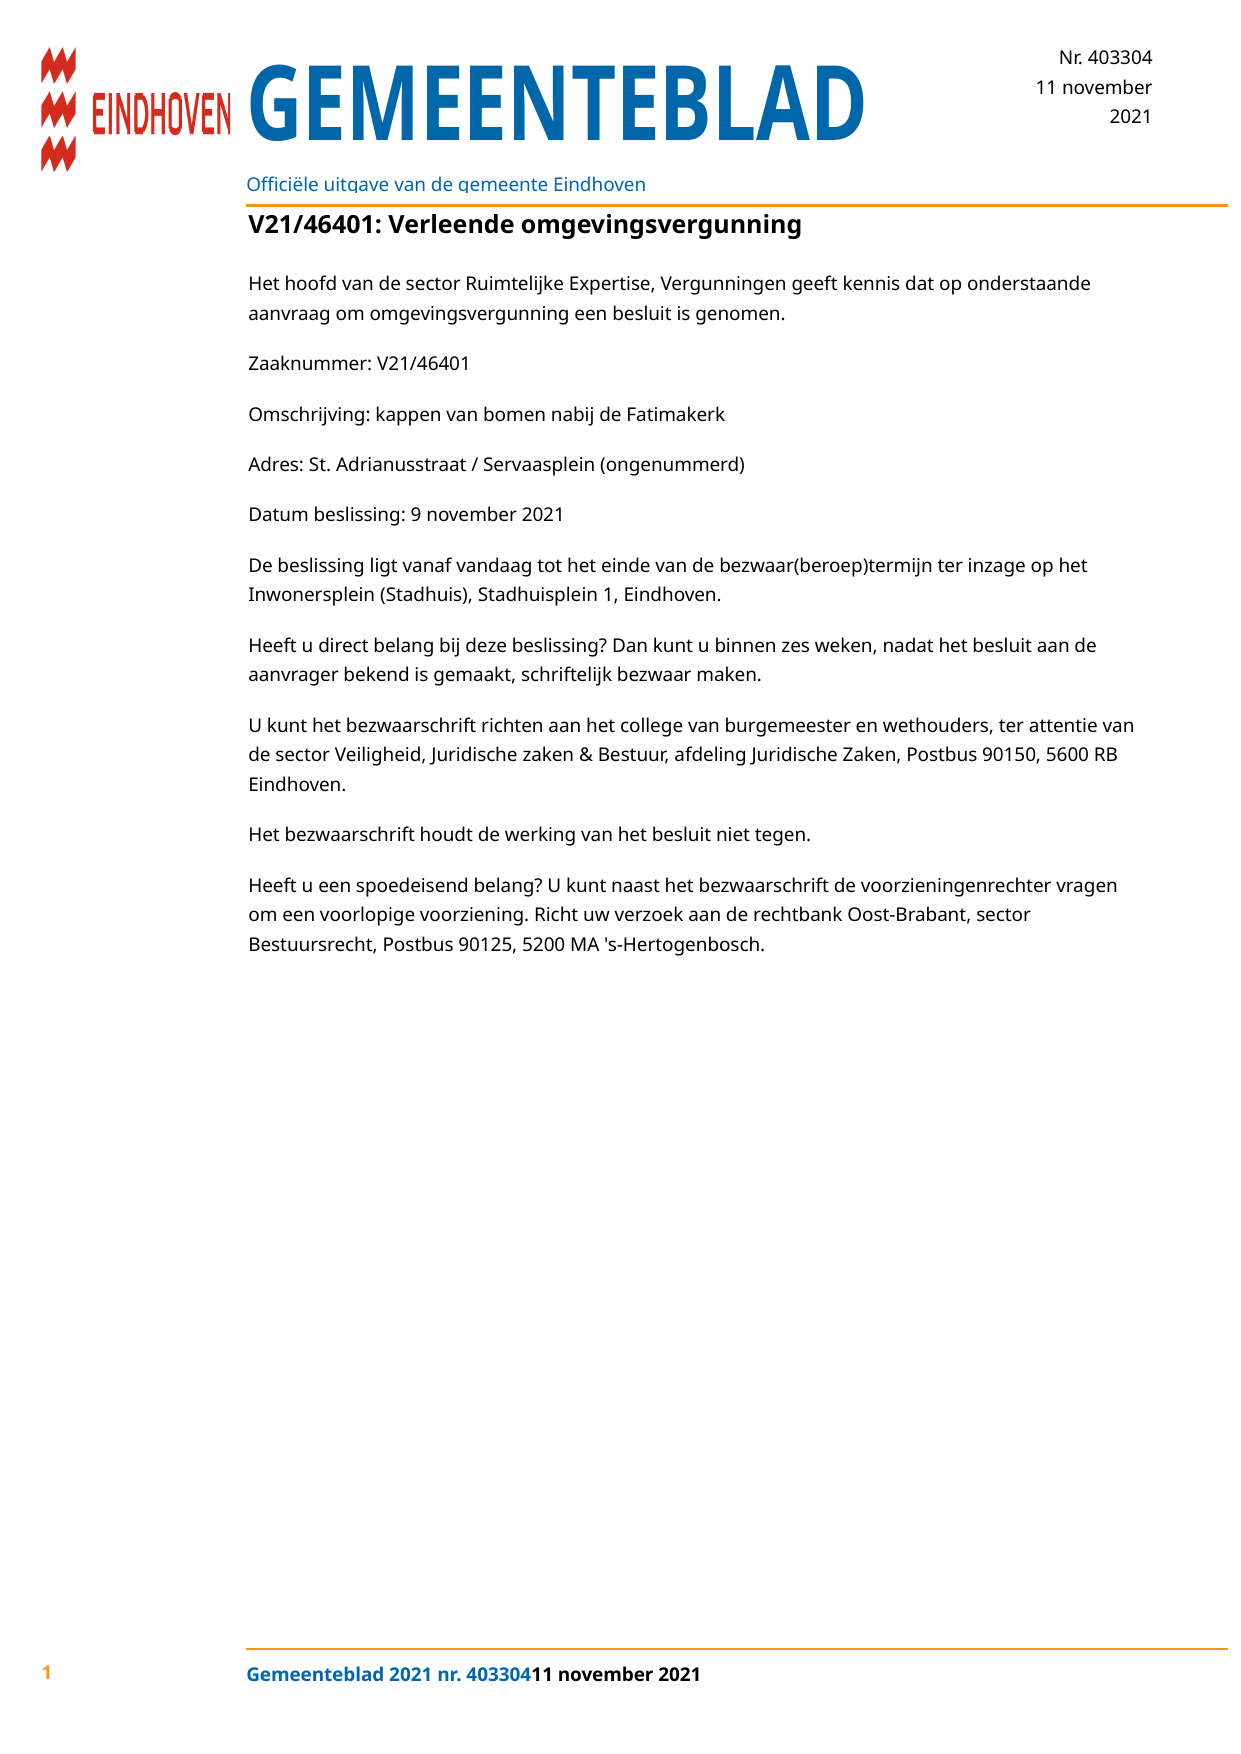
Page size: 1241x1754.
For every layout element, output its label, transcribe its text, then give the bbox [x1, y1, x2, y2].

text De beslissing ligt vanaf vandaag tot het einde van de bezwaar(beroep)termijn ter inzage op het Inwonersplein (Stadhuis), Stadhuisplein 1, Eindhoven. [248, 552, 1152, 607]
text Zaaknummer: V21/46401 [248, 350, 1152, 376]
text Heeft u een spoedeisend belang? U kunt naast het bezwaarschrift de voorzieningenrechter vragen om een voorlopige voorziening. Richt uw verzoek aan de rechtbank Oost-Brabant, sector Bestuursrecht, Postbus 90125, 5200 MA 's-Hertogenbosch. [248, 872, 1152, 957]
text Het bezwaarschrift houdt de werking van het besluit niet tegen. [248, 822, 1152, 847]
text U kunt het bezwaarschrift richten aan het college van burgemeester en wethouders, ter attentie van de sector Veiligheid, Juridische zaken & Bestuur, afdeling Juridische Zaken, Postbus 90150, 5600 RB Eindhoven. [248, 712, 1152, 797]
text Heeft u direct belang bij deze beslissing? Dan kunt u binnen zes weken, nadat het besluit aan de aanvrager bekend is gemaakt, schriftelijk bezwaar maken. [248, 632, 1152, 687]
text Omschrijving: kappen van bomen nabij de Fatimakerk [248, 401, 1152, 426]
text Het hoofd van de sector Ruimtelijke Expertise, Vergunningen geeft kennis dat op onderstaande aanvraag om omgevingsvergunning een besluit is genomen. [248, 270, 1152, 326]
text Adres: St. Adrianusstraat / Servaasplein (ongenummerd) [248, 451, 1152, 477]
text Datum beslissing: 9 november 2021 [248, 502, 1152, 527]
picture [41, 47, 231, 172]
text V21/46401: Verleende omgevingsvergunning [248, 207, 1152, 241]
